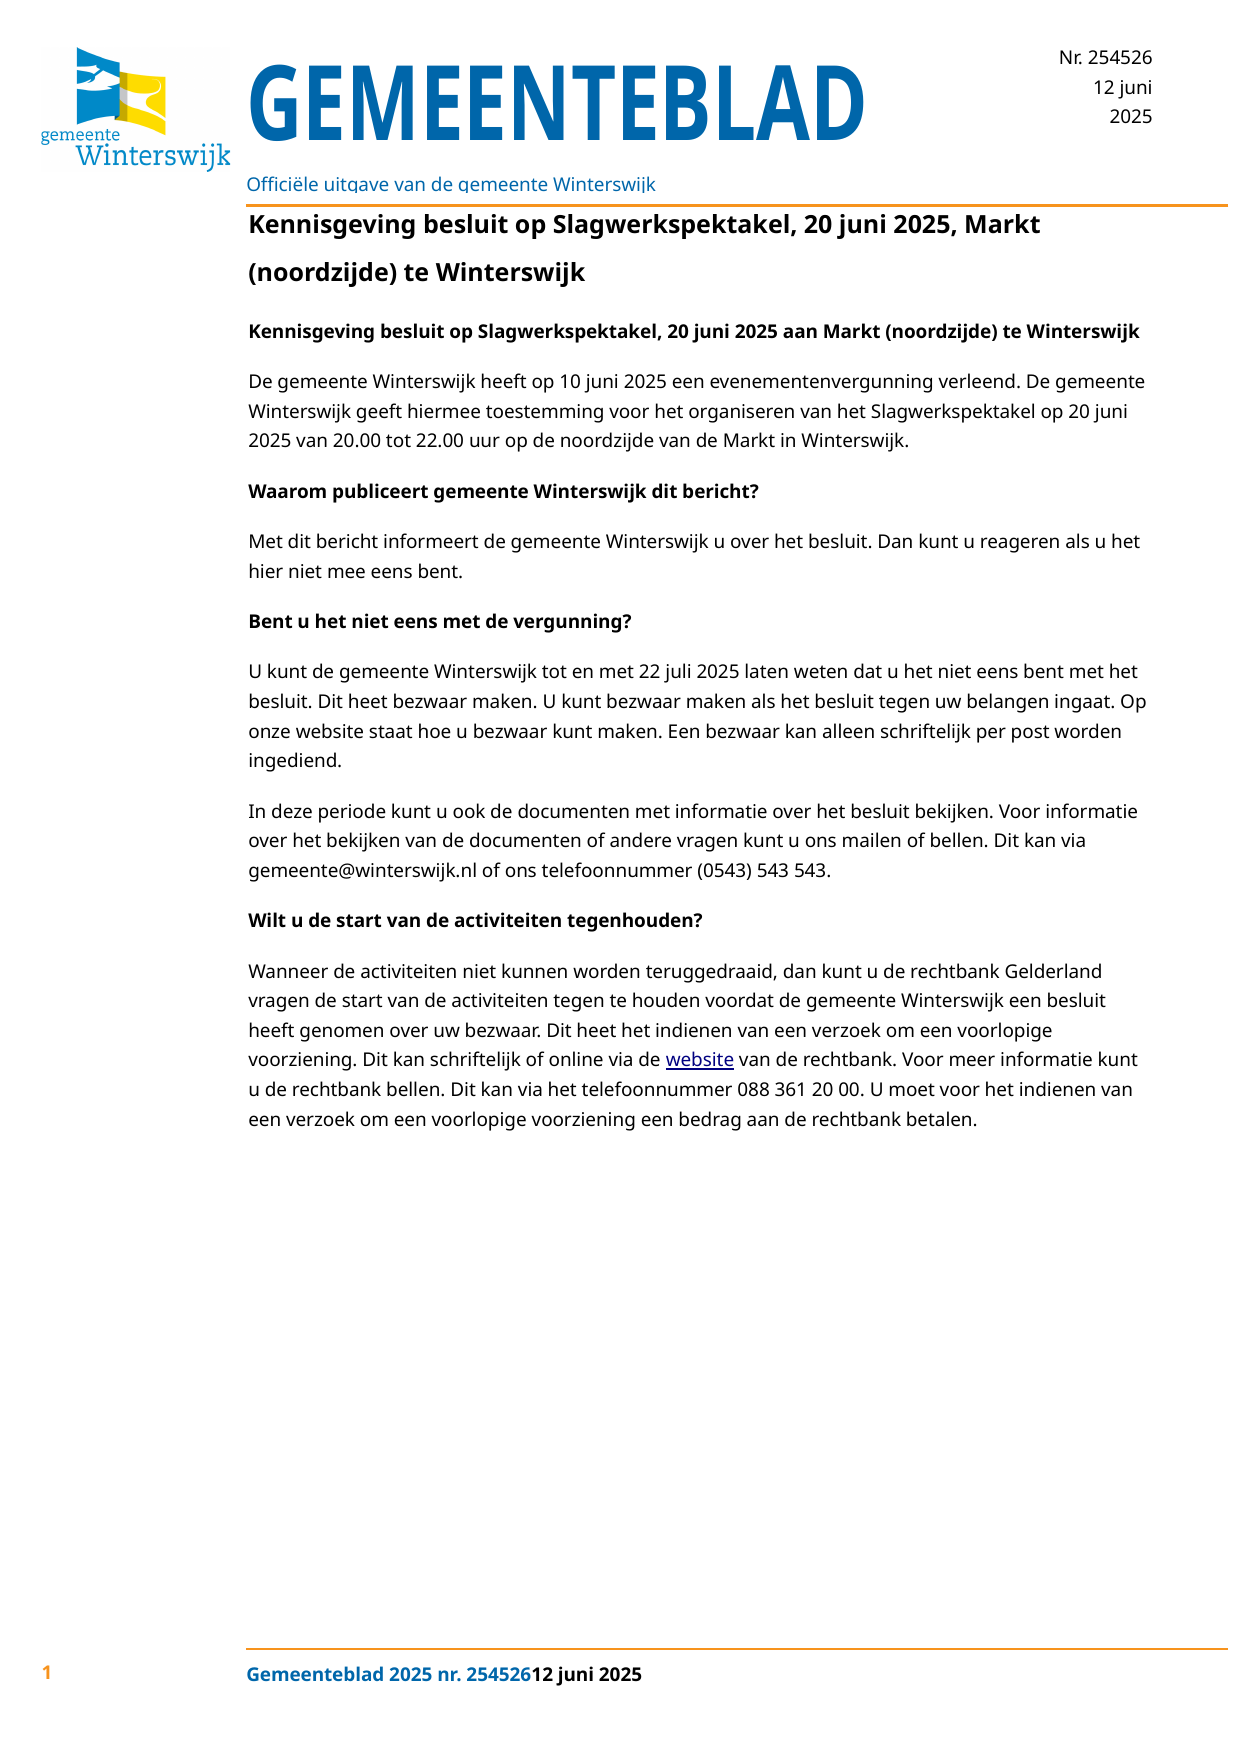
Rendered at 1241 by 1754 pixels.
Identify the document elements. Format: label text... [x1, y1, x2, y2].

text De gemeente Winterswijk heeft op 10 juni 2025 een evenementenvergunning verleend. De gemeente Winterswijk geeft hiermee toestemming voor het organiseren van het Slagwerkspektakel op 20 juni 2025 van 20.00 tot 22.00 uur op de noordzijde van de Markt in Winterswijk. [248, 368, 1152, 453]
text Bent u het niet eens met de vergunning? [248, 608, 1152, 634]
text Met dit bericht informeert de gemeente Winterswijk u over het besluit. Dan kunt u reageren als u het hier niet mee eens bent. [248, 528, 1152, 584]
picture [225, 153, 231, 162]
picture [41, 47, 231, 172]
text In deze periode kunt u ook de documenten met informatie over het besluit bekijken. Voor informatie over het bekijken van de documenten of andere vragen kunt u ons mailen of bellen. Dit kan via gemeente@winterswijk.nl of ons telefoonnummer (0543) 543 543. [248, 798, 1152, 883]
text Kennisgeving besluit op Slagwerkspektakel, 20 juni 2025 aan Markt (noordzijde) te Winterswijk [248, 318, 1152, 344]
text U kunt de gemeente Winterswijk tot en met 22 juli 2025 laten weten dat u het niet eens bent met het besluit. Dit heet bezwaar maken. U kunt bezwaar maken als het besluit tegen uw belangen ingaat. Op onze website staat hoe u bezwaar kunt maken. Een bezwaar kan alleen schriftelijk per post worden ingediend. [248, 659, 1152, 773]
text Waarom publiceert gemeente Winterswijk dit bericht? [248, 478, 1152, 504]
text Kennisgeving besluit op Slagwerkspektakel, 20 juni 2025, Markt (noordzijde) te Winterswijk [248, 207, 1152, 288]
text Wanneer de activiteiten niet kunnen worden teruggedraaid, dan kunt u de rechtbank Gelderland vragen de start van de activiteiten tegen te houden voordat de gemeente Winterswijk een besluit heeft genomen over uw bezwaar. Dit heet het indienen van een verzoek om een voorlopige voorziening. Dit kan schriftelijk of online via de website van de rechtbank. Voor meer informatie kunt u de rechtbank bellen. Dit kan via het telefoonnummer 088 361 20 00. U moet voor het indienen van een verzoek om een voorlopige voorziening een bedrag aan de rechtbank betalen. [248, 958, 1152, 1132]
text Wilt u de start van de activiteiten tegenhouden? [248, 907, 1152, 933]
